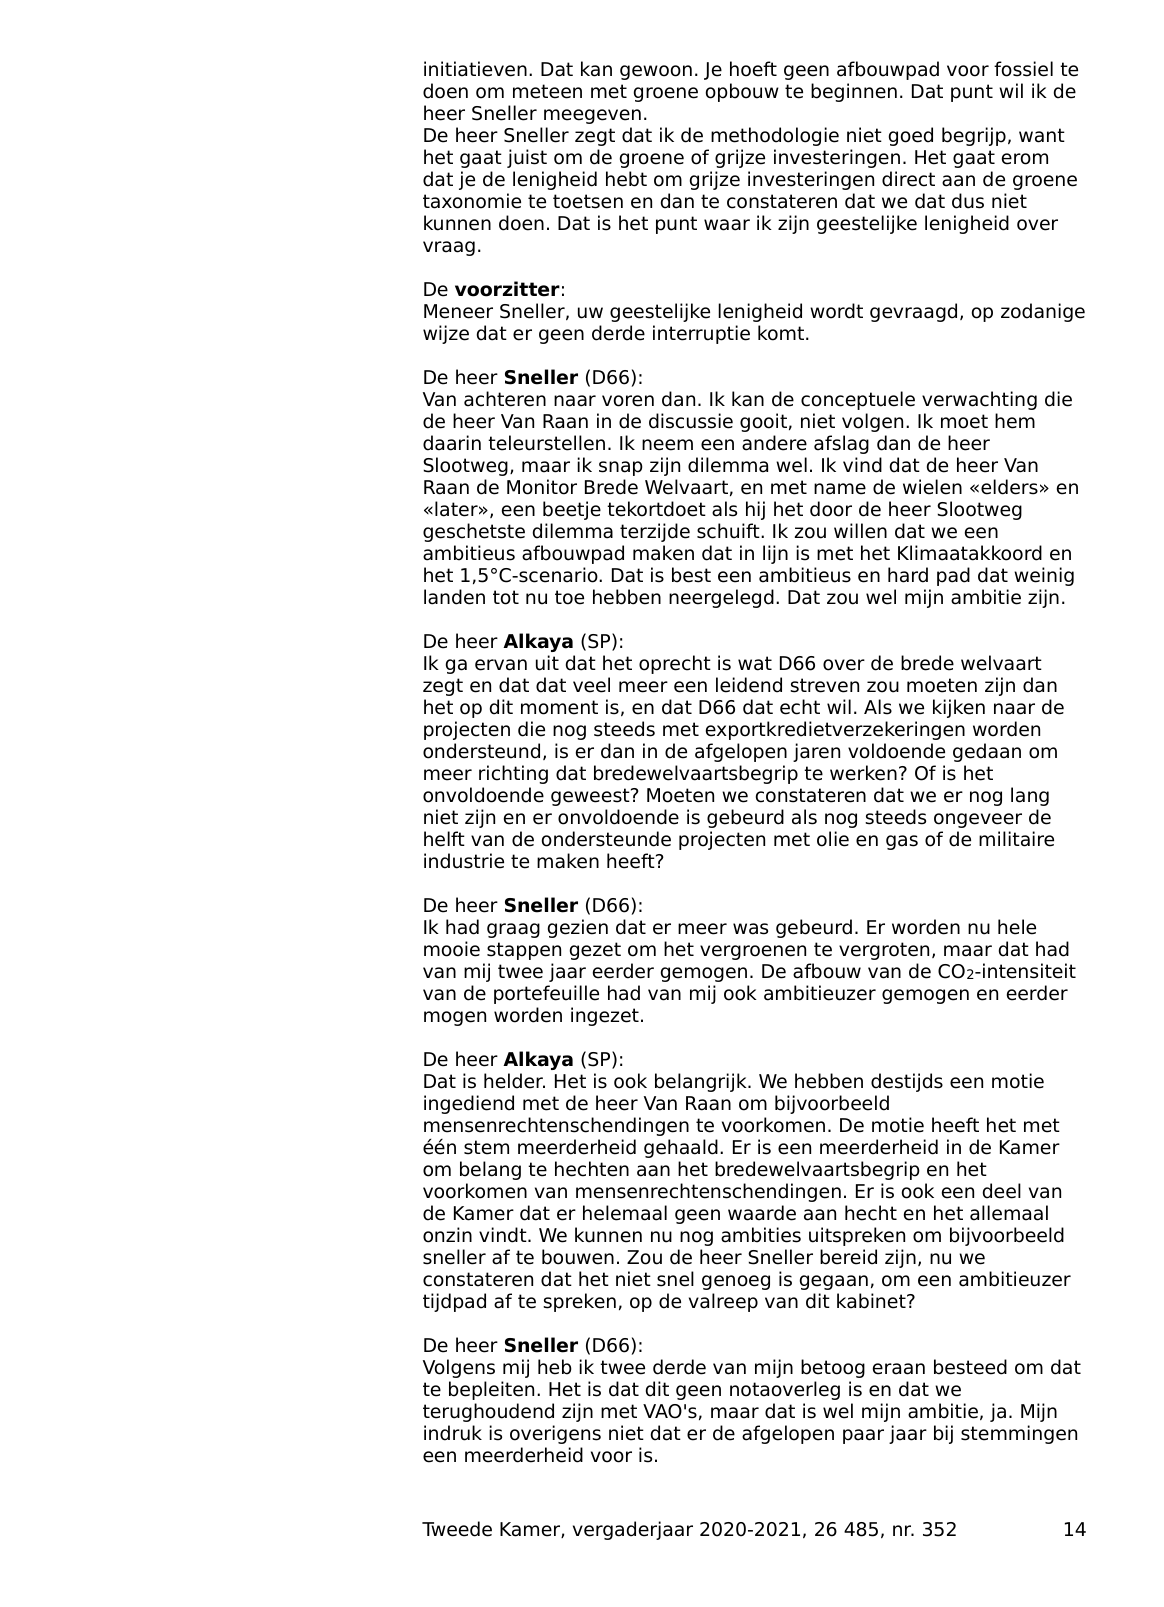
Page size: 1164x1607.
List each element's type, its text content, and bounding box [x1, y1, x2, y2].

text Dat is helder. Het is ook belangrijk. We hebben destijds een motie ingediend met de heer Van Raan om bijvoorbeeld mensenrechtenschendingen te voorkomen. De motie heeft het met één stem meerderheid gehaald. Er is een meerderheid in de Kamer om belang te hechten aan het bredewelvaartsbegrip en het voorkomen van mensenrechtenschendingen. Er is ook een deel van de Kamer dat er helemaal geen waarde aan hecht en het allemaal onzin vindt. We kunnen nu nog ambities uitspreken om bijvoorbeeld sneller af te bouwen. Zou de heer Sneller bereid zijn, nu we constateren dat het niet snel genoeg is gegaan, om een ambitieuzer tijdpad af te spreken, op de valreep van dit kabinet? [422, 1071, 1087, 1313]
text Ik had graag gezien dat er meer was gebeurd. Er worden nu hele mooie stappen gezet om het vergroenen te vergroten, maar dat had van mij twee jaar eerder gemogen. De afbouw van de CO2-intensiteit van de portefeuille had van mij ook ambitieuzer gemogen en eerder mogen worden ingezet. [422, 917, 1087, 1027]
text Volgens mij heb ik twee derde van mijn betoog eraan besteed om dat te bepleiten. Het is dat dit geen notaoverleg is en dat we terughoudend zijn met VAO's, maar dat is wel mijn ambitie, ja. Mijn indruk is overigens niet dat er de afgelopen paar jaar bij stemmingen een meerderheid voor is. [422, 1357, 1087, 1467]
text De heer Sneller (D66): [422, 1335, 1087, 1357]
text De voorzitter: [422, 279, 1087, 301]
text De heer Sneller (D66): [422, 895, 1087, 917]
text Van achteren naar voren dan. Ik kan de conceptuele verwachting die de heer Van Raan in de discussie gooit, niet volgen. Ik moet hem daarin teleurstellen. Ik neem een andere afslag dan de heer Slootweg, maar ik snap zijn dilemma wel. Ik vind dat de heer Van Raan de Monitor Brede Welvaart, en met name de wielen «elders» en «later», een beetje tekortdoet als hij het door de heer Slootweg geschetste dilemma terzijde schuift. Ik zou willen dat we een ambitieus afbouwpad maken dat in lijn is met het Klimaatakkoord en het 1,5°C-scenario. Dat is best een ambitieus en hard pad dat weinig landen tot nu toe hebben neergelegd. Dat zou wel mijn ambitie zijn. [422, 389, 1087, 609]
text De heer Sneller (D66): [422, 367, 1087, 389]
text De heer Sneller zegt dat ik de methodologie niet goed begrijp, want het gaat juist om de groene of grijze investeringen. Het gaat erom dat je de lenigheid hebt om grijze investeringen direct aan de groene taxonomie te toetsen en dan te constateren dat we dat dus niet kunnen doen. Dat is het punt waar ik zijn geestelijke lenigheid over vraag. [422, 125, 1087, 257]
text Meneer Sneller, uw geestelijke lenigheid wordt gevraagd, op zodanige wijze dat er geen derde interruptie komt. [422, 301, 1087, 345]
text initiatieven. Dat kan gewoon. Je hoeft geen afbouwpad voor fossiel te doen om meteen met groene opbouw te beginnen. Dat punt wil ik de heer Sneller meegeven. [422, 59, 1087, 125]
text Ik ga ervan uit dat het oprecht is wat D66 over de brede welvaart zegt en dat dat veel meer een leidend streven zou moeten zijn dan het op dit moment is, en dat D66 dat echt wil. Als we kijken naar de projecten die nog steeds met exportkredietverzekeringen worden ondersteund, is er dan in de afgelopen jaren voldoende gedaan om meer richting dat bredewelvaartsbegrip te werken? Of is het onvoldoende geweest? Moeten we constateren dat we er nog lang niet zijn en er onvoldoende is gebeurd als nog steeds ongeveer de helft van de ondersteunde projecten met olie en gas of de militaire industrie te maken heeft? [422, 653, 1087, 873]
text De heer Alkaya (SP): [422, 631, 1087, 653]
text De heer Alkaya (SP): [422, 1049, 1087, 1071]
